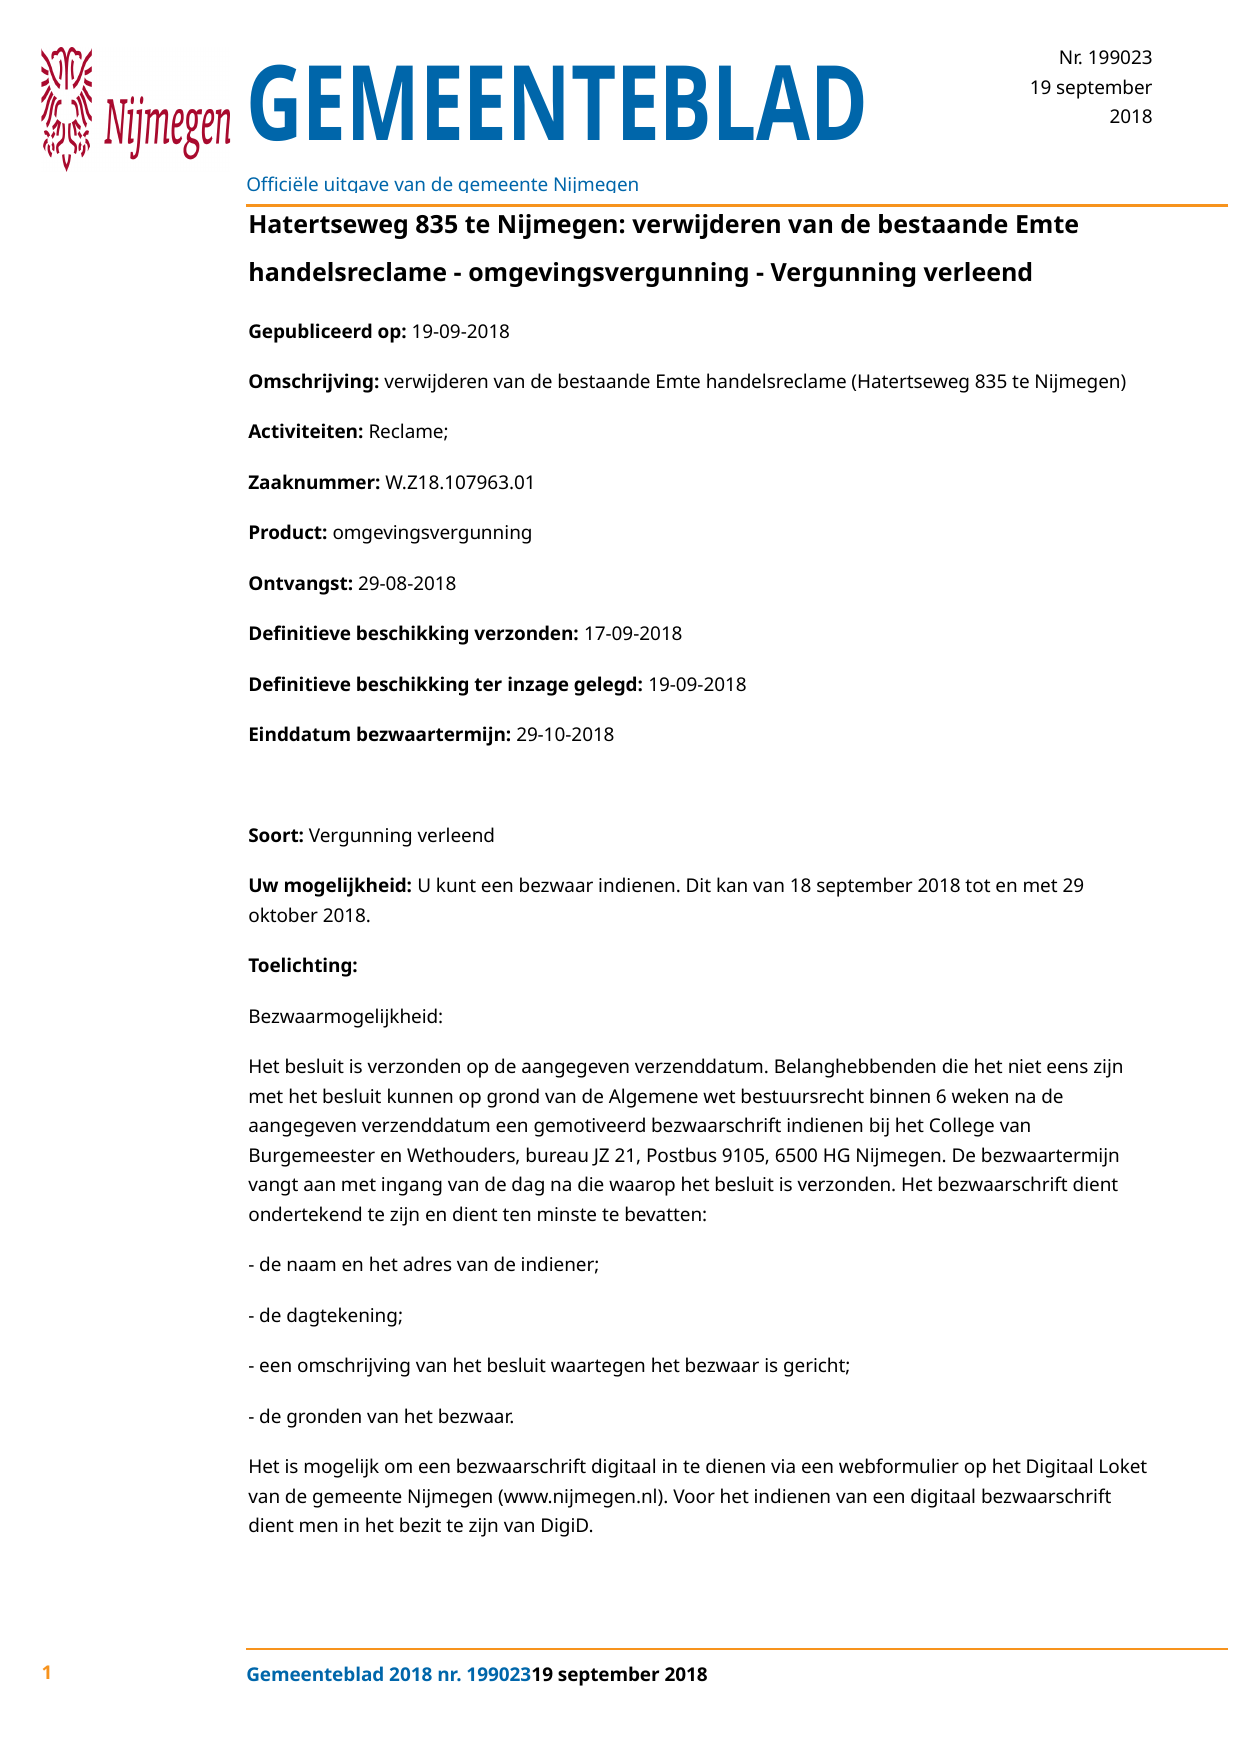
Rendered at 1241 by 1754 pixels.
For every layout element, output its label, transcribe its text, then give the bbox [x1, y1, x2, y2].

picture [41, 47, 231, 172]
text Uw mogelijkheid: U kunt een bezwaar indienen. Dit kan van 18 september 2018 tot en met 29 oktober 2018. [248, 872, 1152, 928]
text Einddatum bezwaartermijn: 29-10-2018 [248, 721, 1152, 747]
text - de naam en het adres van de indiener; [248, 1252, 1152, 1277]
text Zaaknummer: W.Z18.107963.01 [248, 469, 1152, 495]
text - de gronden van het bezwaar. [248, 1403, 1152, 1429]
text Activiteiten: Reclame; [248, 419, 1152, 444]
text Ontvangst: 29-08-2018 [248, 570, 1152, 596]
text - de dagtekening; [248, 1302, 1152, 1328]
text Toelichting: [248, 952, 1152, 978]
text Omschrijving: verwijderen van de bestaande Emte handelsreclame (Hatertseweg 835 te Nijmegen) [248, 368, 1152, 394]
text Gepubliceerd op: 19-09-2018 [248, 318, 1152, 344]
text Definitieve beschikking ter inzage gelegd: 19-09-2018 [248, 671, 1152, 697]
text Het is mogelijk om een bezwaarschrift digitaal in te dienen via een webformulier op het Digitaal Loket van de gemeente Nijmegen (www.nijmegen.nl). Voor het indienen van een digitaal bezwaarschrift dient men in het bezit te zijn van DigiD. [248, 1453, 1152, 1538]
text Definitieve beschikking verzonden: 17-09-2018 [248, 620, 1152, 646]
text - een omschrijving van het besluit waartegen het bezwaar is gericht; [248, 1352, 1152, 1378]
text Het besluit is verzonden op de aangegeven verzenddatum. Belanghebbenden die het niet eens zijn met het besluit kunnen op grond van de Algemene wet bestuursrecht binnen 6 weken na de aangegeven verzenddatum een gemotiveerd bezwaarschrift indienen bij het College van Burgemeester en Wethouders, bureau JZ 21, Postbus 9105, 6500 HG Nijmegen. De bezwaartermijn vangt aan met ingang van de dag na die waarop het besluit is verzonden. Het bezwaarschrift dient ondertekend te zijn en dient ten minste te bevatten: [248, 1053, 1152, 1227]
text Product: omgevingsvergunning [248, 519, 1152, 545]
text Soort: Vergunning verleend [248, 822, 1152, 848]
text Bezwaarmogelijkheid: [248, 1003, 1152, 1029]
text Hatertseweg 835 te Nijmegen: verwijderen van de bestaande Emte handelsreclame - omgevingsvergunning - Vergunning verleend [248, 207, 1152, 288]
